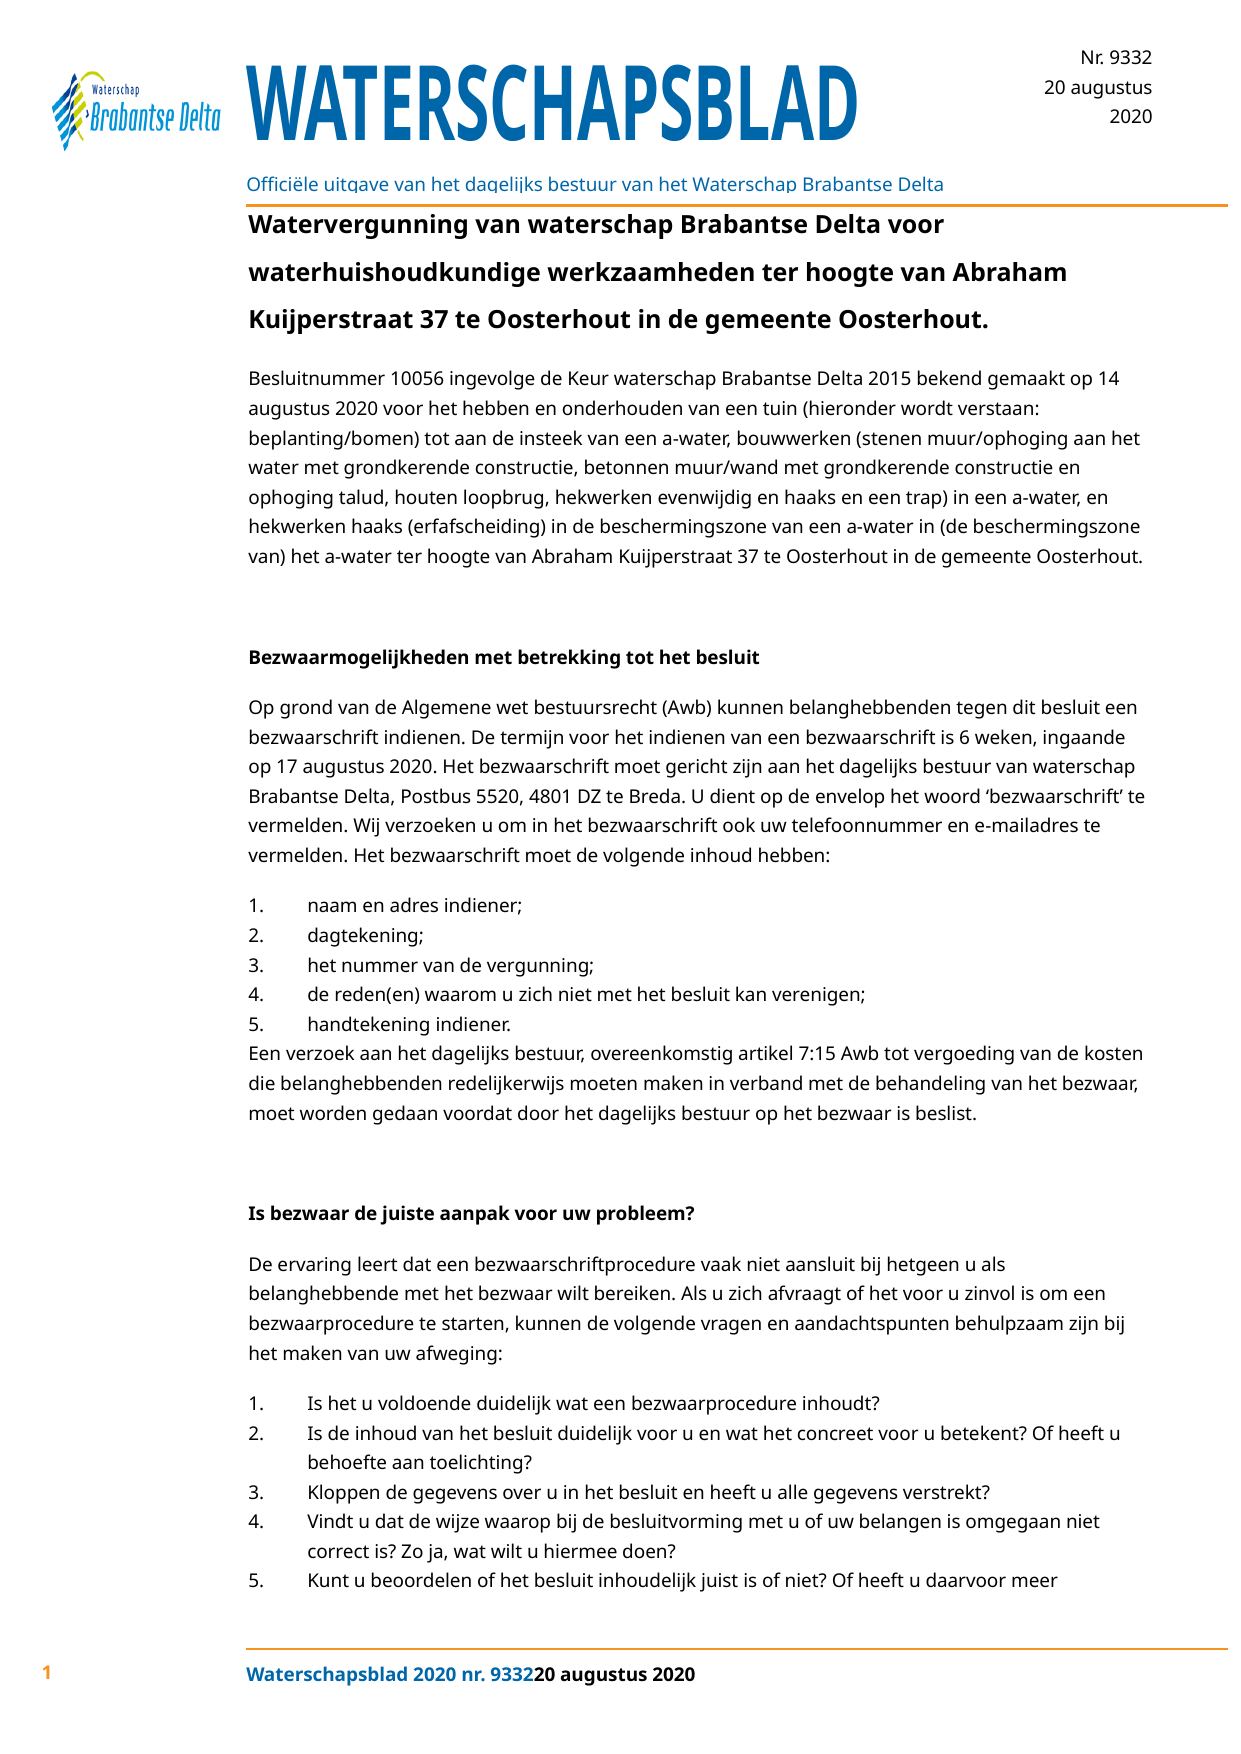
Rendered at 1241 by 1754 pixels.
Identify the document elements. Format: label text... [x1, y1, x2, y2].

text Besluitnummer 10056 ingevolge de Keur waterschap Brabantse Delta 2015 bekend gemaakt op 14 augustus 2020 voor het hebben en onderhouden van een tuin (hieronder wordt verstaan: beplanting/bomen) tot aan de insteek van een a-water, bouwwerken (stenen muur/ophoging aan het water met grondkerende constructie, betonnen muur/wand met grondkerende constructie en ophoging talud, houten loopbrug, hekwerken evenwijdig en haaks en een trap) in een a-water, en hekwerken haaks (erfafscheiding) in de beschermingszone van een a-water in (de beschermingszone van) het a-water ter hoogte van Abraham Kuijperstraat 37 te Oosterhout in de gemeente Oosterhout. [248, 366, 1152, 569]
list handtekening indiener. [248, 1011, 1152, 1037]
list Is het u voldoende duidelijk wat een bezwaarprocedure inhoudt? [248, 1390, 1152, 1416]
list het nummer van de vergunning; [248, 952, 1152, 977]
list Is de inhoud van het besluit duidelijk voor u en wat het concreet voor u betekent? Of heeft u behoefte aan toelichting? [248, 1420, 1152, 1475]
text De ervaring leert dat een bezwaarschriftprocedure vaak niet aansluit bij hetgeen u als belanghebbende met het bezwaar wilt bereiken. Als u zich afvraagt of het voor u zinvol is om een bezwaarprocedure te starten, kunnen de volgende vragen en aandachtspunten behulpzaam zijn bij het maken van uw afweging: [248, 1251, 1152, 1365]
list Kloppen de gegevens over u in het besluit en heeft u alle gegevens verstrekt? [248, 1479, 1152, 1504]
text Watervergunning van waterschap Brabantse Delta voor waterhuishoudkundige werkzaamheden ter hoogte van Abraham Kuijperstraat 37 te Oosterhout in de gemeente Oosterhout. [248, 207, 1152, 336]
text Op grond van de Algemene wet bestuursrecht (Awb) kunnen belanghebbenden tegen dit besluit een bezwaarschrift indienen. De termijn voor het indienen van een bezwaarschrift is 6 weken, ingaande op 17 augustus 2020. Het bezwaarschrift moet gericht zijn aan het dagelijks bestuur van waterschap Brabantse Delta, Postbus 5520, 4801 DZ te Breda. U dient op de envelop het woord ‘bezwaarschrift’ te vermelden. Wij verzoeken u om in het bezwaarschrift ook uw telefoonnummer en e‑mailadres te vermelden. Het bezwaarschrift moet de volgende inhoud hebben: [248, 694, 1152, 868]
list naam en adres indiener; [248, 893, 1152, 918]
text Is bezwaar de juiste aanpak voor uw probleem? [248, 1201, 1152, 1226]
list Vindt u dat de wijze waarop bij de besluitvorming met u of uw belangen is omgegaan niet correct is? Zo ja, wat wilt u hiermee doen? [248, 1508, 1152, 1564]
text Bezwaarmogelijkheden met betrekking tot het besluit [248, 644, 1152, 669]
list de reden(en) waarom u zich niet met het besluit kan verenigen; [248, 981, 1152, 1007]
list dagtekening; [248, 922, 1152, 948]
list Kunt u beoordelen of het besluit inhoudelijk juist is of niet? Of heeft u daarvoor meer [248, 1568, 1152, 1593]
text Een verzoek aan het dagelijks bestuur, overeenkomstig artikel 7:15 Awb tot vergoeding van de kosten die belanghebbenden redelijkerwijs moeten maken in verband met de behandeling van het bezwaar, moet worden gedaan voordat door het dagelijks bestuur op het bezwaar is beslist. [248, 1041, 1152, 1125]
picture [41, 47, 231, 172]
